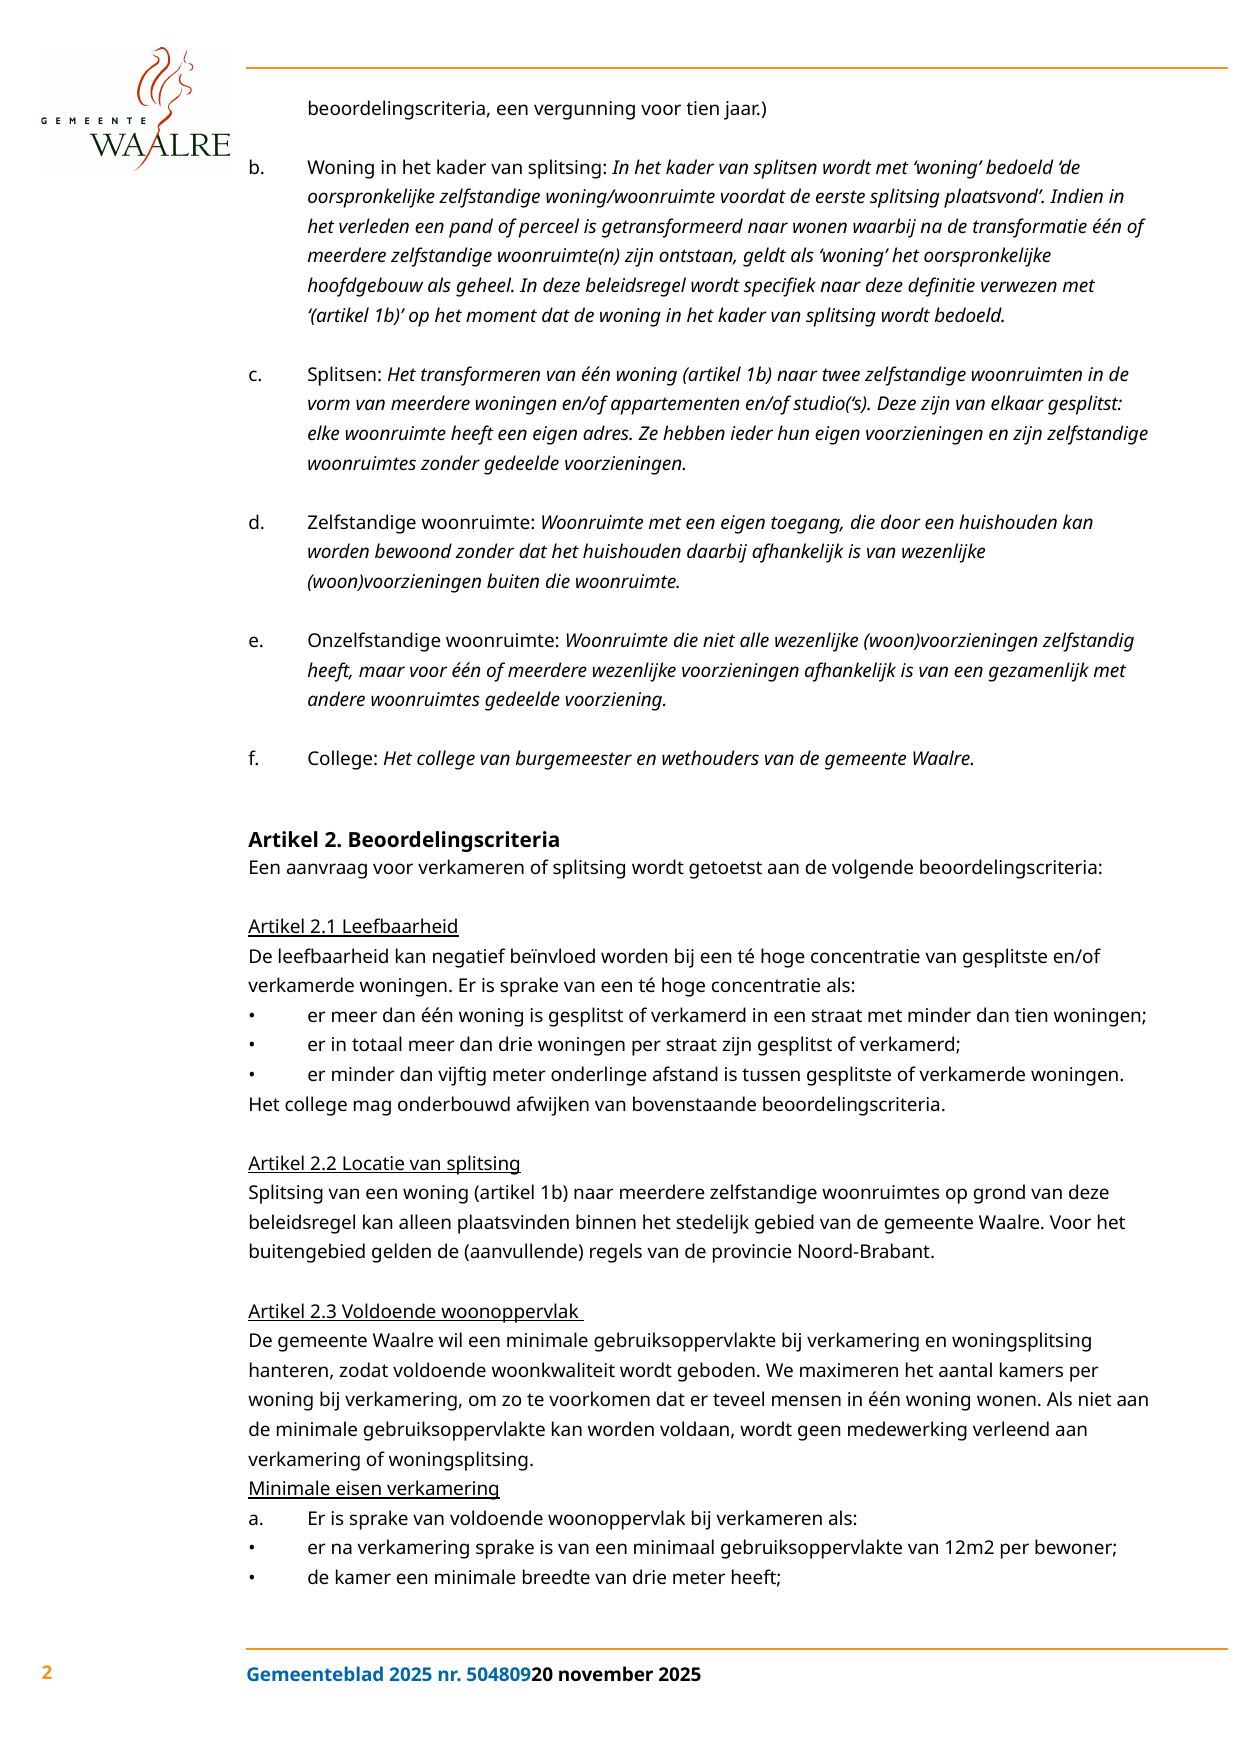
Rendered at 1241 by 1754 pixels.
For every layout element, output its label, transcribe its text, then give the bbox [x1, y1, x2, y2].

list Er is sprake van voldoende woonoppervlak bij verkameren als: [248, 1505, 1152, 1531]
text Artikel 2. Beoordelingscriteria [248, 826, 1152, 854]
list er meer dan één woning is gesplitst of verkamerd in een straat met minder dan tien woningen; [248, 1002, 1152, 1028]
text De gemeente Waalre wil een minimale gebruiksoppervlakte bij verkamering en woningsplitsing hanteren, zodat voldoende woonkwaliteit wordt geboden. We maximeren het aantal kamers per woning bij verkamering, om zo te voorkomen dat er teveel mensen in één woning wonen. Als niet aan de minimale gebruiksoppervlakte kan worden voldaan, wordt geen medewerking verleend aan verkamering of woningsplitsing. [248, 1327, 1152, 1471]
text Artikel 2.3 Voldoende woonoppervlak [248, 1298, 1152, 1323]
list Onzelfstandige woonruimte: Woonruimte die niet alle wezenlijke (woon)voorzieningen zelfstandig heeft, maar voor één of meerdere wezenlijke voorzieningen afhankelijk is van een gezamenlijk met andere woonruimtes gedeelde voorziening. [248, 627, 1152, 712]
list Woning in het kader van splitsing: In het kader van splitsen wordt met ‘woning’ bedoeld ‘de oorspronkelijke zelfstandige woning/woonruimte voordat de eerste splitsing plaatsvond’. Indien in het verleden een pand of perceel is getransformeerd naar wonen waarbij na de transformatie één of meerdere zelfstandige woonruimte(n) zijn ontstaan, geldt als ‘woning’ het oorspronkelijke hoofdgebouw als geheel. In deze beleidsregel wordt specifiek naar deze definitie verwezen met ‘(artikel 1b)’ op het moment dat de woning in het kader van splitsing wordt bedoeld. [248, 154, 1152, 328]
text Het college mag onderbouwd afwijken van bovenstaande beoordelingscriteria. [248, 1091, 1152, 1116]
list er minder dan vijftig meter onderlinge afstand is tussen gesplitste of verkamerde woningen. [248, 1061, 1152, 1087]
list er in totaal meer dan drie woningen per straat zijn gesplitst of verkamerd; [248, 1032, 1152, 1057]
text Artikel 2.1 Leefbaarheid [248, 913, 1152, 939]
list Zelfstandige woonruimte: Woonruimte met een eigen toegang, die door een huishouden kan worden bewoond zonder dat het huishouden daarbij afhankelijk is van wezenlijke (woon)voorzieningen buiten die woonruimte. [248, 509, 1152, 594]
picture [41, 47, 231, 172]
text De leefbaarheid kan negatief beïnvloed worden bij een té hoge concentratie van gesplitste en/of verkamerde woningen. Er is sprake van een té hoge concentratie als: [248, 943, 1152, 998]
list beoordelingscriteria, een vergunning voor tien jaar.) [248, 95, 1152, 121]
text Splitsing van een woning (artikel 1b) naar meerdere zelfstandige woonruimtes op grond van deze beleidsregel kan alleen plaatsvinden binnen het stedelijk gebied van de gemeente Waalre. Voor het buitengebied gelden de (aanvullende) regels van de provincie Noord-Brabant. [248, 1179, 1152, 1264]
list er na verkamering sprake is van een minimaal gebruiksoppervlakte van 12m2 per bewoner; [248, 1534, 1152, 1560]
list de kamer een minimale breedte van drie meter heeft; [248, 1564, 1152, 1590]
list Splitsen: Het transformeren van één woning (artikel 1b) naar twee zelfstandige woonruimten in de vorm van meerdere woningen en/of appartementen en/of studio(‘s). Deze zijn van elkaar gesplitst: elke woonruimte heeft een eigen adres. Ze hebben ieder hun eigen voorzieningen en zijn zelfstandige woonruimtes zonder gedeelde voorzieningen. [248, 361, 1152, 476]
text Minimale eisen verkamering [248, 1475, 1152, 1501]
list College: Het college van burgemeester en wethouders van de gemeente Waalre. [248, 746, 1152, 771]
text Een aanvraag voor verkameren of splitsing wordt getoetst aan de volgende beoordelingscriteria: [248, 854, 1152, 880]
text Artikel 2.2 Locatie van splitsing [248, 1150, 1152, 1176]
